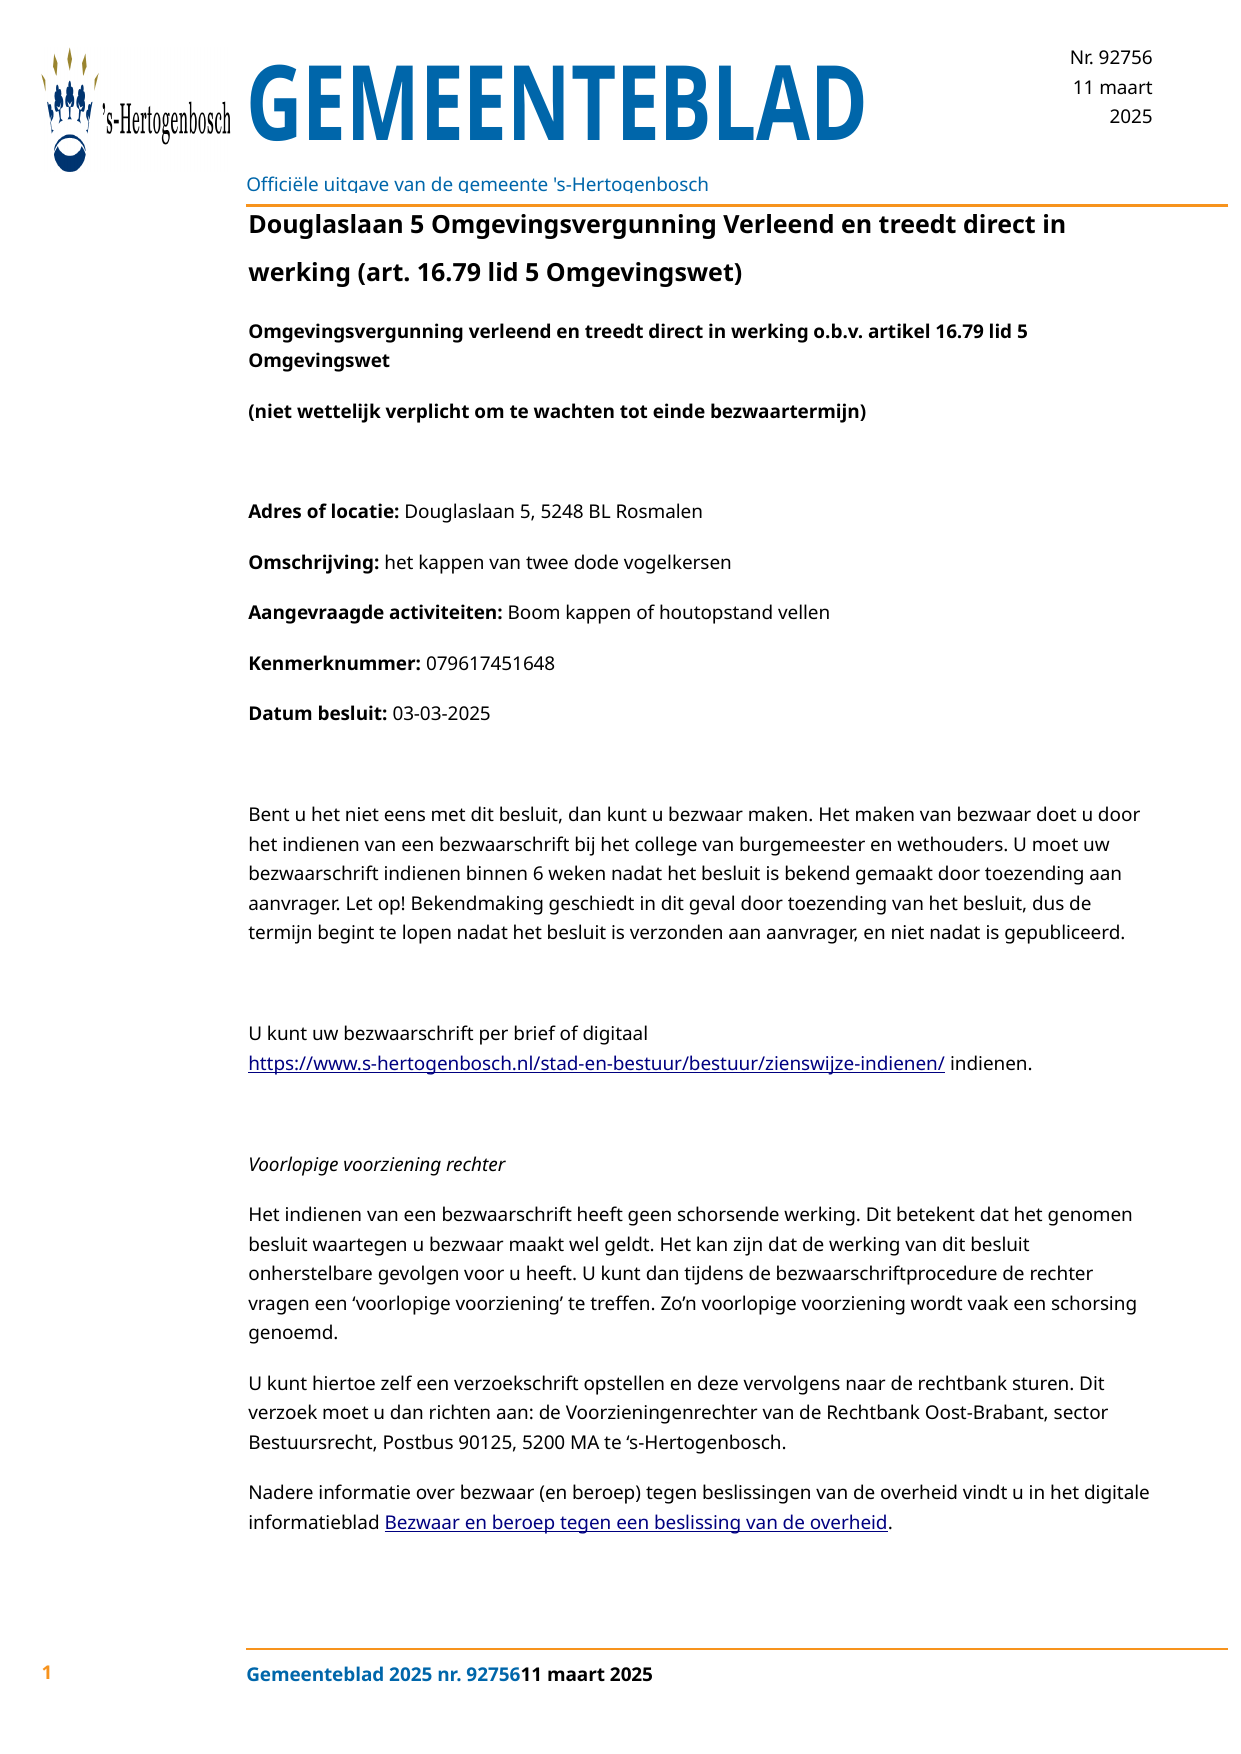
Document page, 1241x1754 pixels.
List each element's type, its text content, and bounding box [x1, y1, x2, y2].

text Het indienen van een bezwaarschrift heeft geen schorsende werking. Dit betekent dat het genomen besluit waartegen u bezwaar maakt wel geldt. Het kan zijn dat de werking van dit besluit onherstelbare gevolgen voor u heeft. U kunt dan tijdens de bezwaarschriftprocedure de rechter vragen een ‘voorlopige voorziening’ te treffen. Zo’n voorlopige voorziening wordt vaak een schorsing genoemd. [248, 1201, 1152, 1345]
text U kunt uw bezwaarschrift per brief of digitaal https://www.s-hertogenbosch.nl/stad-en-bestuur/bestuur/zienswijze-indienen/ indienen. [248, 1020, 1152, 1076]
picture [41, 47, 231, 172]
text Datum besluit: 03-03-2025 [248, 700, 1152, 726]
text Bent u het niet eens met dit besluit, dan kunt u bezwaar maken. Het maken van bezwaar doet u door het indienen van een bezwaarschrift bij het college van burgemeester en wethouders. U moet uw bezwaarschrift indienen binnen 6 weken nadat het besluit is bekend gemaakt door toezending aan aanvrager. Let op! Bekendmaking geschiedt in dit geval door toezending van het besluit, dus de termijn begint te lopen nadat het besluit is verzonden aan aanvrager, en niet nadat is gepubliceerd. [248, 801, 1152, 945]
text Omschrijving: het kappen van twee dode vogelkersen [248, 549, 1152, 575]
text Aangevraagde activiteiten: Boom kappen of houtopstand vellen [248, 599, 1152, 625]
text U kunt hiertoe zelf een verzoekschrift opstellen en deze vervolgens naar de rechtbank sturen. Dit verzoek moet u dan richten aan: de Voorzieningenrechter van de Rechtbank Oost-Brabant, sector Bestuursrecht, Postbus 90125, 5200 MA te ‘s-Hertogenbosch. [248, 1370, 1152, 1455]
text Voorlopige voorziening rechter [248, 1151, 1152, 1177]
text Omgevingsvergunning verleend en treedt direct in werking o.b.v. artikel 16.79 lid 5 Omgevingswet [248, 318, 1152, 373]
text Adres of locatie: Douglaslaan 5, 5248 BL Rosmalen [248, 499, 1152, 524]
text Douglaslaan 5 Omgevingsvergunning Verleend en treedt direct in werking (art. 16.79 lid 5 Omgevingswet) [248, 207, 1152, 288]
text (niet wettelijk verplicht om te wachten tot einde bezwaartermijn) [248, 398, 1152, 424]
text Kenmerknummer: 079617451648 [248, 650, 1152, 676]
text Nadere informatie over bezwaar (en beroep) tegen beslissingen van de overheid vindt u in het digitale informatieblad Bezwaar en beroep tegen een beslissing van de overheid. [248, 1479, 1152, 1535]
